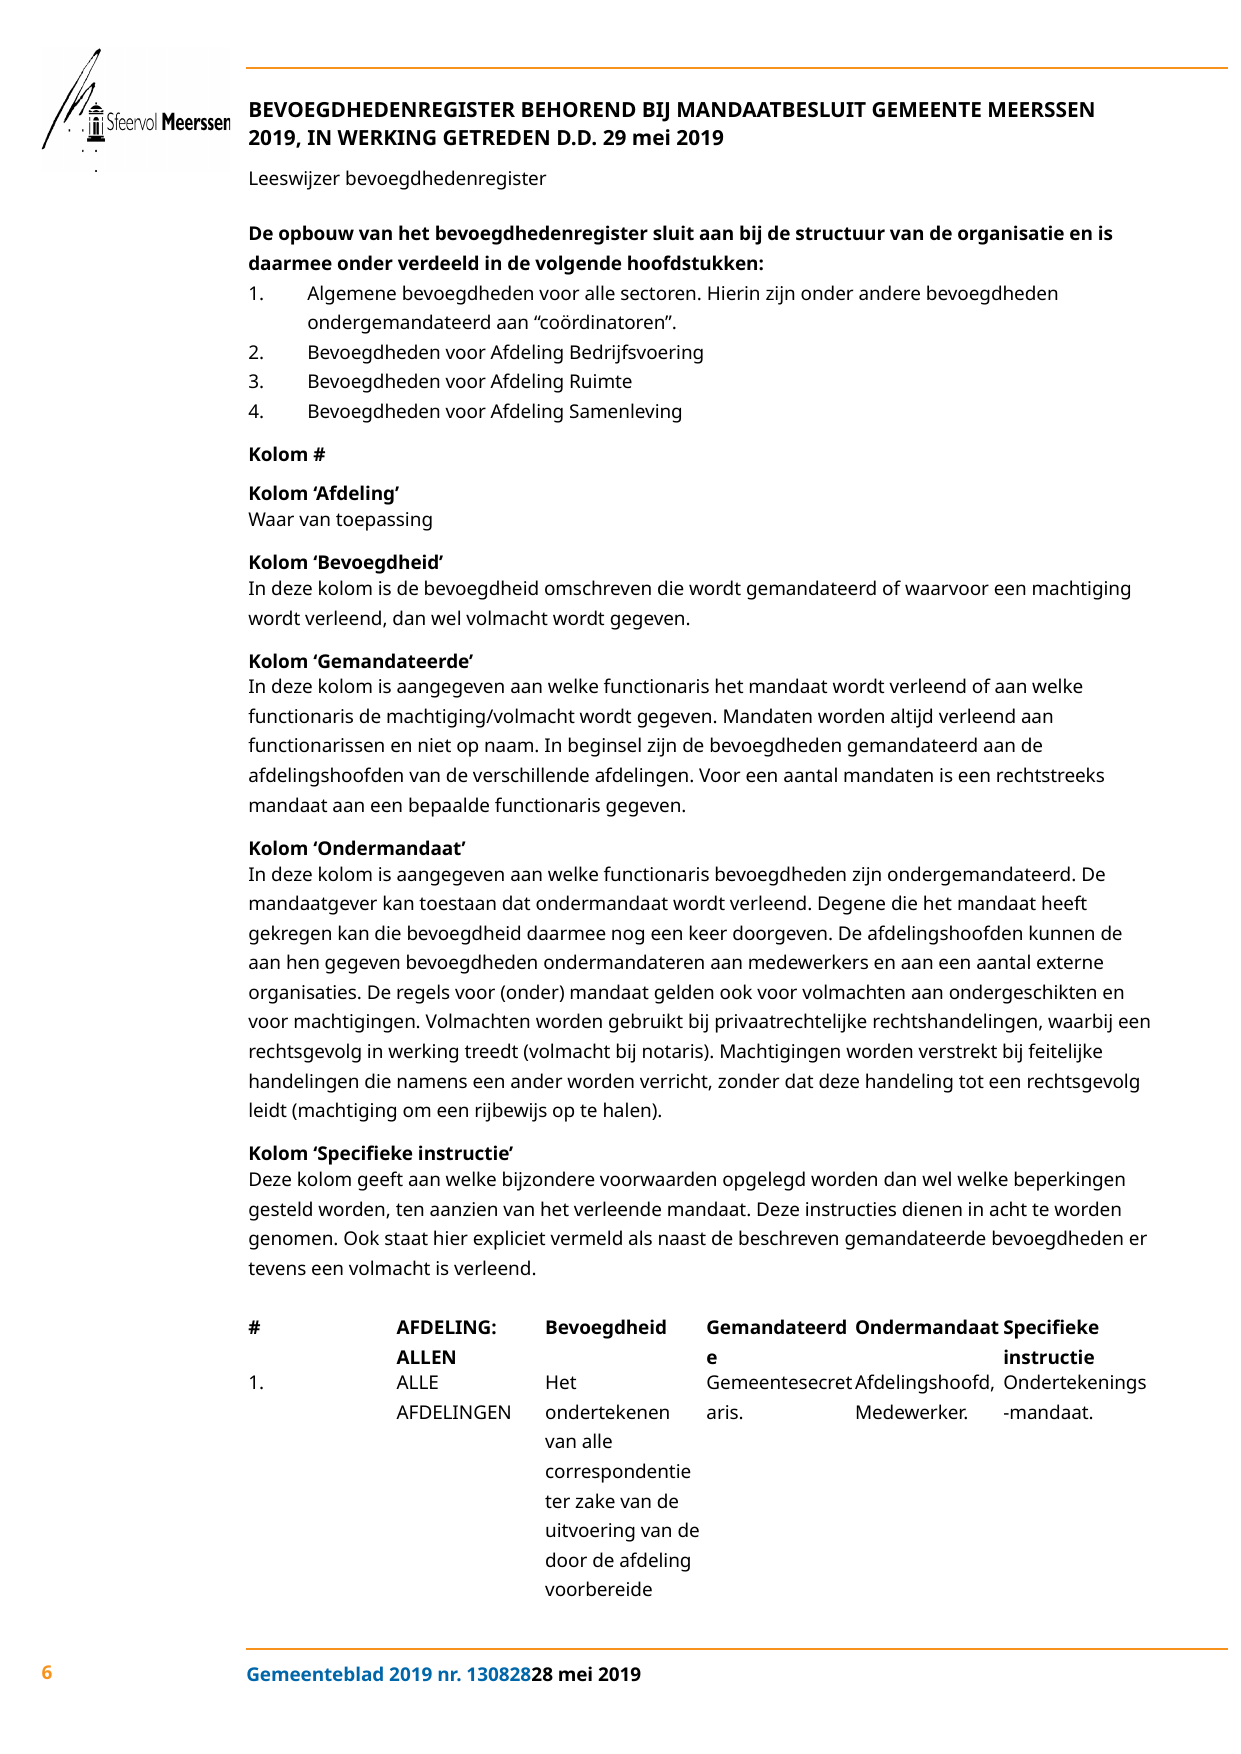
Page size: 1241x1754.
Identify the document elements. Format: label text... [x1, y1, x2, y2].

table_cell Gemeentesecretaris. [706, 1370, 855, 1602]
table_cell 1. [248, 1370, 396, 1602]
table_cell Afdelingshoofd, Medewerker. [855, 1370, 1003, 1602]
text Kolom # [248, 441, 1152, 467]
text Kolom ‘Specifieke instructie’ [248, 1141, 1152, 1166]
text Kolom ‘Ondermandaat’ [248, 835, 1152, 861]
text Waar van toepassing [248, 506, 1152, 532]
text In deze kolom is aangegeven aan welke functionaris bevoegdheden zijn ondergemandateerd. De mandaatgever kan toestaan dat ondermandaat wordt verleend. Degene die het mandaat heeft gekregen kan die bevoegdheid daarmee nog een keer doorgeven. De afdelingshoofden kunnen de aan hen gegeven bevoegdheden ondermandateren aan medewerkers en aan een aantal externe organisaties. De regels voor (onder) mandaat gelden ook voor volmachten aan ondergeschikten en voor machtigingen. Volmachten worden gebruikt bij privaatrechtelijke rechtshandelingen, waarbij een rechtsgevolg in werking treedt (volmacht bij notaris). Machtigingen worden verstrekt bij feitelijke handelingen die namens een ander worden verricht, zonder dat deze handeling tot een rechtsgevolg leidt (machtiging om een rijbewijs op te halen). [248, 861, 1152, 1123]
text De opbouw van het bevoegdhedenregister sluit aan bij de structuur van de organisatie en is daarmee onder verdeeld in de volgende hoofdstukken: [248, 221, 1152, 276]
text In deze kolom is de bevoegdheid omschreven die wordt gemandateerd of waarvoor een machtiging wordt verleend, dan wel volmacht wordt gegeven. [248, 575, 1152, 630]
table_cell ALLE AFDELINGEN [396, 1370, 545, 1602]
table_cell Ondertekenings-mandaat. [1003, 1370, 1152, 1602]
table_header Ondermandaat [855, 1314, 1003, 1369]
table_header AFDELING: ALLEN [396, 1314, 545, 1369]
table_header Gemandateerde [706, 1314, 855, 1369]
list Bevoegdheden voor Afdeling Ruimte [248, 368, 1152, 394]
list Bevoegdheden voor Afdeling Bedrijfsvoering [248, 339, 1152, 365]
list Bevoegdheden voor Afdeling Samenleving [248, 398, 1152, 424]
text Deze kolom geeft aan welke bijzondere voorwaarden opgelegd worden dan wel welke beperkingen gesteld worden, ten aanzien van het verleende mandaat. Deze instructies dienen in acht te worden genomen. Ook staat hier expliciet vermeld als naast de beschreven gemandateerde bevoegdheden er tevens een volmacht is verleend. [248, 1166, 1152, 1281]
text BEVOEGDHEDENREGISTER BEHOREND BIJ MANDAATBESLUIT GEMEENTE MEERSSEN 2019, IN WERKING GETREDEN D.D. 29 mei 2019 [248, 95, 1152, 152]
list Algemene bevoegdheden voor alle sectoren. Hierin zijn onder andere bevoegdheden ondergemandateerd aan “coördinatoren”. [248, 280, 1152, 335]
table_header # [248, 1314, 396, 1369]
text Leeswijzer bevoegdhedenregister [248, 165, 1152, 191]
table_cell Het ondertekenen van alle correspondentie ter zake van de uitvoering van de door de afdeling voorbereide [545, 1370, 706, 1602]
text Kolom ‘Bevoegdheid’ [248, 549, 1152, 575]
text Kolom ‘Gemandateerde’ [248, 648, 1152, 673]
picture [41, 47, 231, 172]
table_header Bevoegdheid [545, 1314, 706, 1369]
text Kolom ‘Afdeling’ [248, 481, 1152, 506]
table_header Specifieke instructie [1003, 1314, 1152, 1369]
text In deze kolom is aangegeven aan welke functionaris het mandaat wordt verleend of aan welke functionaris de machtiging/volmacht wordt gegeven. Mandaten worden altijd verleend aan functionarissen en niet op naam. In beginsel zijn de bevoegdheden gemandateerd aan de afdelingshoofden van de verschillende afdelingen. Voor een aantal mandaten is een rechtstreeks mandaat aan een bepaalde functionaris gegeven. [248, 673, 1152, 818]
